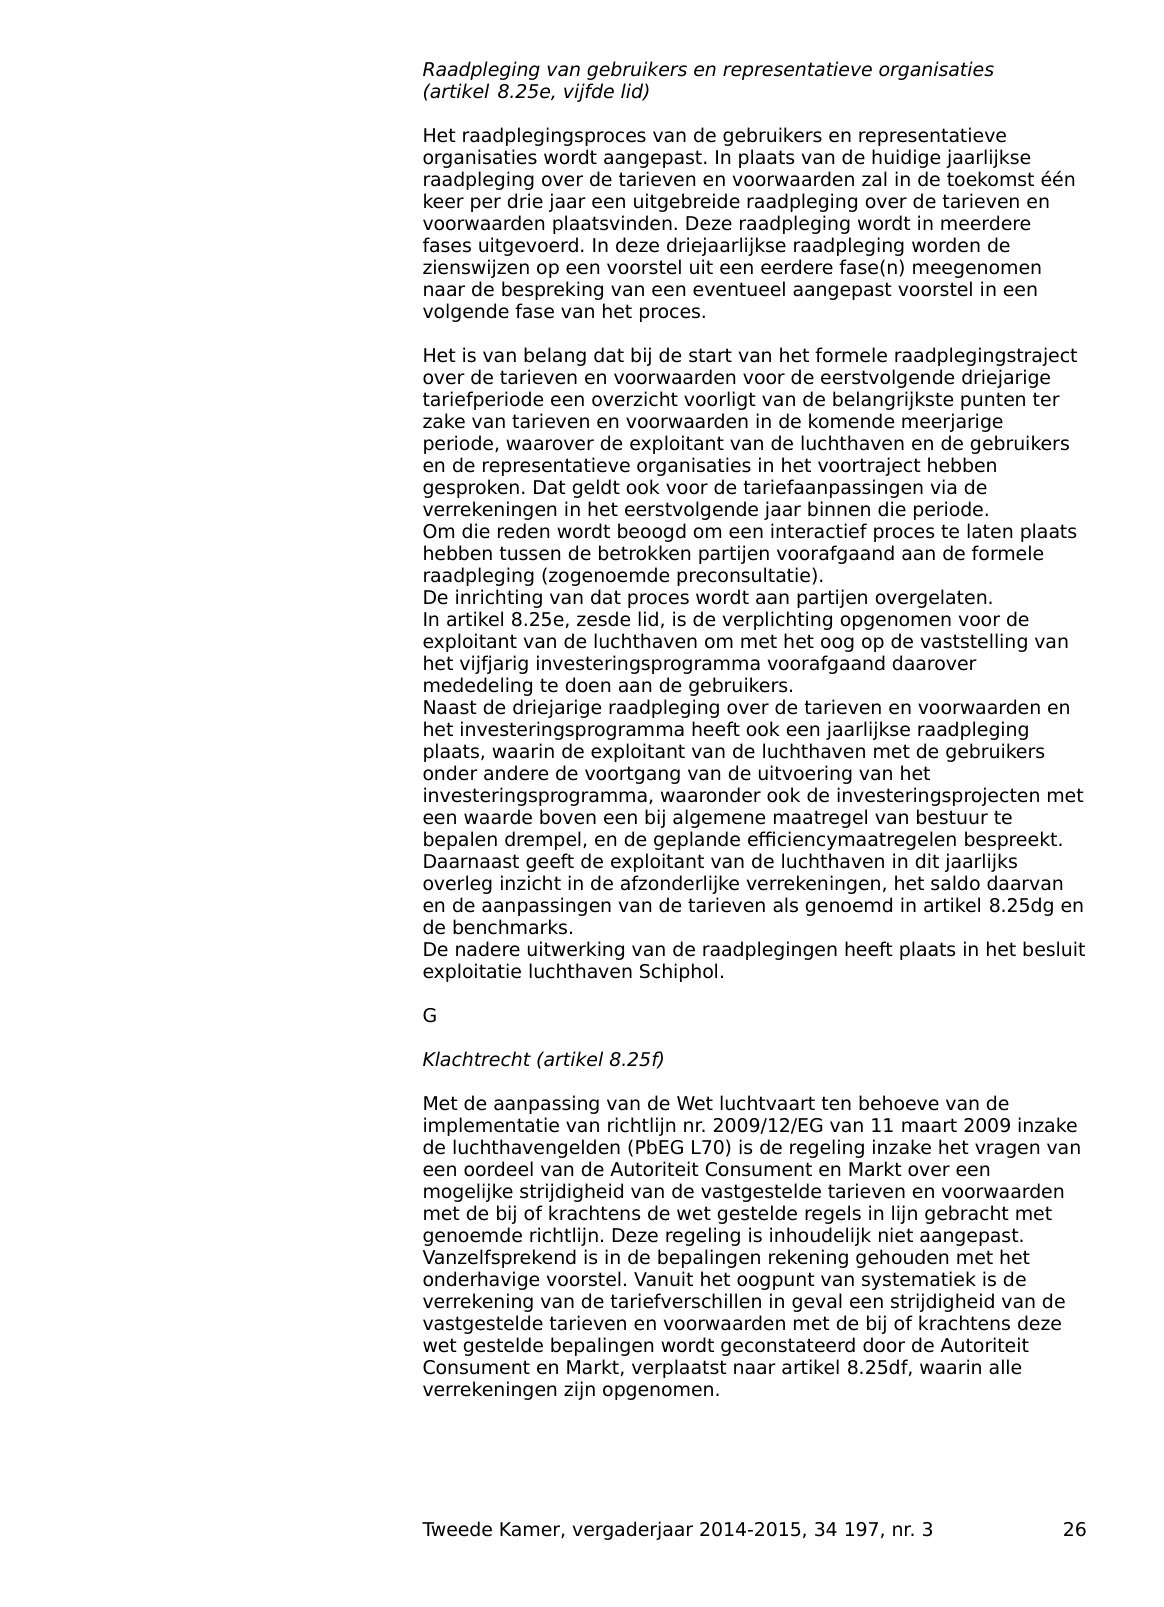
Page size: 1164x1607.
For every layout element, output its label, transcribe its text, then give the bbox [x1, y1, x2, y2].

subtitle G [422, 1005, 1087, 1027]
text In artikel 8.25e, zesde lid, is de verplichting opgenomen voor de exploitant van de luchthaven om met het oog op de vaststelling van het vijfjarig investeringsprogramma voorafgaand daarover mededeling te doen aan de gebruikers. [422, 609, 1087, 697]
text De inrichting van dat proces wordt aan partijen overgelaten. [422, 587, 1087, 609]
subtitle Klachtrecht (artikel 8.25f) [422, 1049, 1087, 1071]
text De nadere uitwerking van de raadplegingen heeft plaats in het besluit exploitatie luchthaven Schiphol. [422, 939, 1087, 983]
text Naast de driejarige raadpleging over de tarieven en voorwaarden en het investeringsprogramma heeft ook een jaarlijkse raadpleging plaats, waarin de exploitant van de luchthaven met de gebruikers onder andere de voortgang van de uitvoering van het investeringsprogramma, waaronder ook de investeringsprojecten met een waarde boven een bij algemene maatregel van bestuur te bepalen drempel, en de geplande efficiencymaatregelen bespreekt. Daarnaast geeft de exploitant van de luchthaven in dit jaarlijks overleg inzicht in de afzonderlijke verrekeningen, het saldo daarvan en de aanpassingen van de tarieven als genoemd in artikel 8.25dg en de benchmarks. [422, 697, 1087, 939]
subtitle Raadpleging van gebruikers en representatieve organisaties (artikel 8.25e, vijfde lid) [422, 59, 1087, 103]
text Het is van belang dat bij de start van het formele raadplegingstraject over de tarieven en voorwaarden voor de eerstvolgende driejarige tariefperiode een overzicht voorligt van de belangrijkste punten ter zake van tarieven en voorwaarden in de komende meerjarige periode, waarover de exploitant van de luchthaven en de gebruikers en de representatieve organisaties in het voortraject hebben gesproken. Dat geldt ook voor de tariefaanpassingen via de verrekeningen in het eerstvolgende jaar binnen die periode. [422, 345, 1087, 521]
text Het raadplegingsproces van de gebruikers en representatieve organisaties wordt aangepast. In plaats van de huidige jaarlijkse raadpleging over de tarieven en voorwaarden zal in de toekomst één keer per drie jaar een uitgebreide raadpleging over de tarieven en voorwaarden plaatsvinden. Deze raadpleging wordt in meerdere fases uitgevoerd. In deze driejaarlijkse raadpleging worden de zienswijzen op een voorstel uit een eerdere fase(n) meegenomen naar de bespreking van een eventueel aangepast voorstel in een volgende fase van het proces. [422, 125, 1087, 323]
text Met de aanpassing van de Wet luchtvaart ten behoeve van de implementatie van richtlijn nr. 2009/12/EG van 11 maart 2009 inzake de luchthavengelden (PbEG L70) is de regeling inzake het vragen van een oordeel van de Autoriteit Consument en Markt over een mogelijke strijdigheid van de vastgestelde tarieven en voorwaarden met de bij of krachtens de wet gestelde regels in lijn gebracht met genoemde richtlijn. Deze regeling is inhoudelijk niet aangepast. Vanzelfsprekend is in de bepalingen rekening gehouden met het onderhavige voorstel. Vanuit het oogpunt van systematiek is de verrekening van de tariefverschillen in geval een strijdigheid van de vastgestelde tarieven en voorwaarden met de bij of krachtens deze wet gestelde bepalingen wordt geconstateerd door de Autoriteit Consument en Markt, verplaatst naar artikel 8.25df, waarin alle verrekeningen zijn opgenomen. [422, 1093, 1087, 1401]
text Om die reden wordt beoogd om een interactief proces te laten plaats hebben tussen de betrokken partijen voorafgaand aan de formele raadpleging (zogenoemde preconsultatie). [422, 521, 1087, 587]
